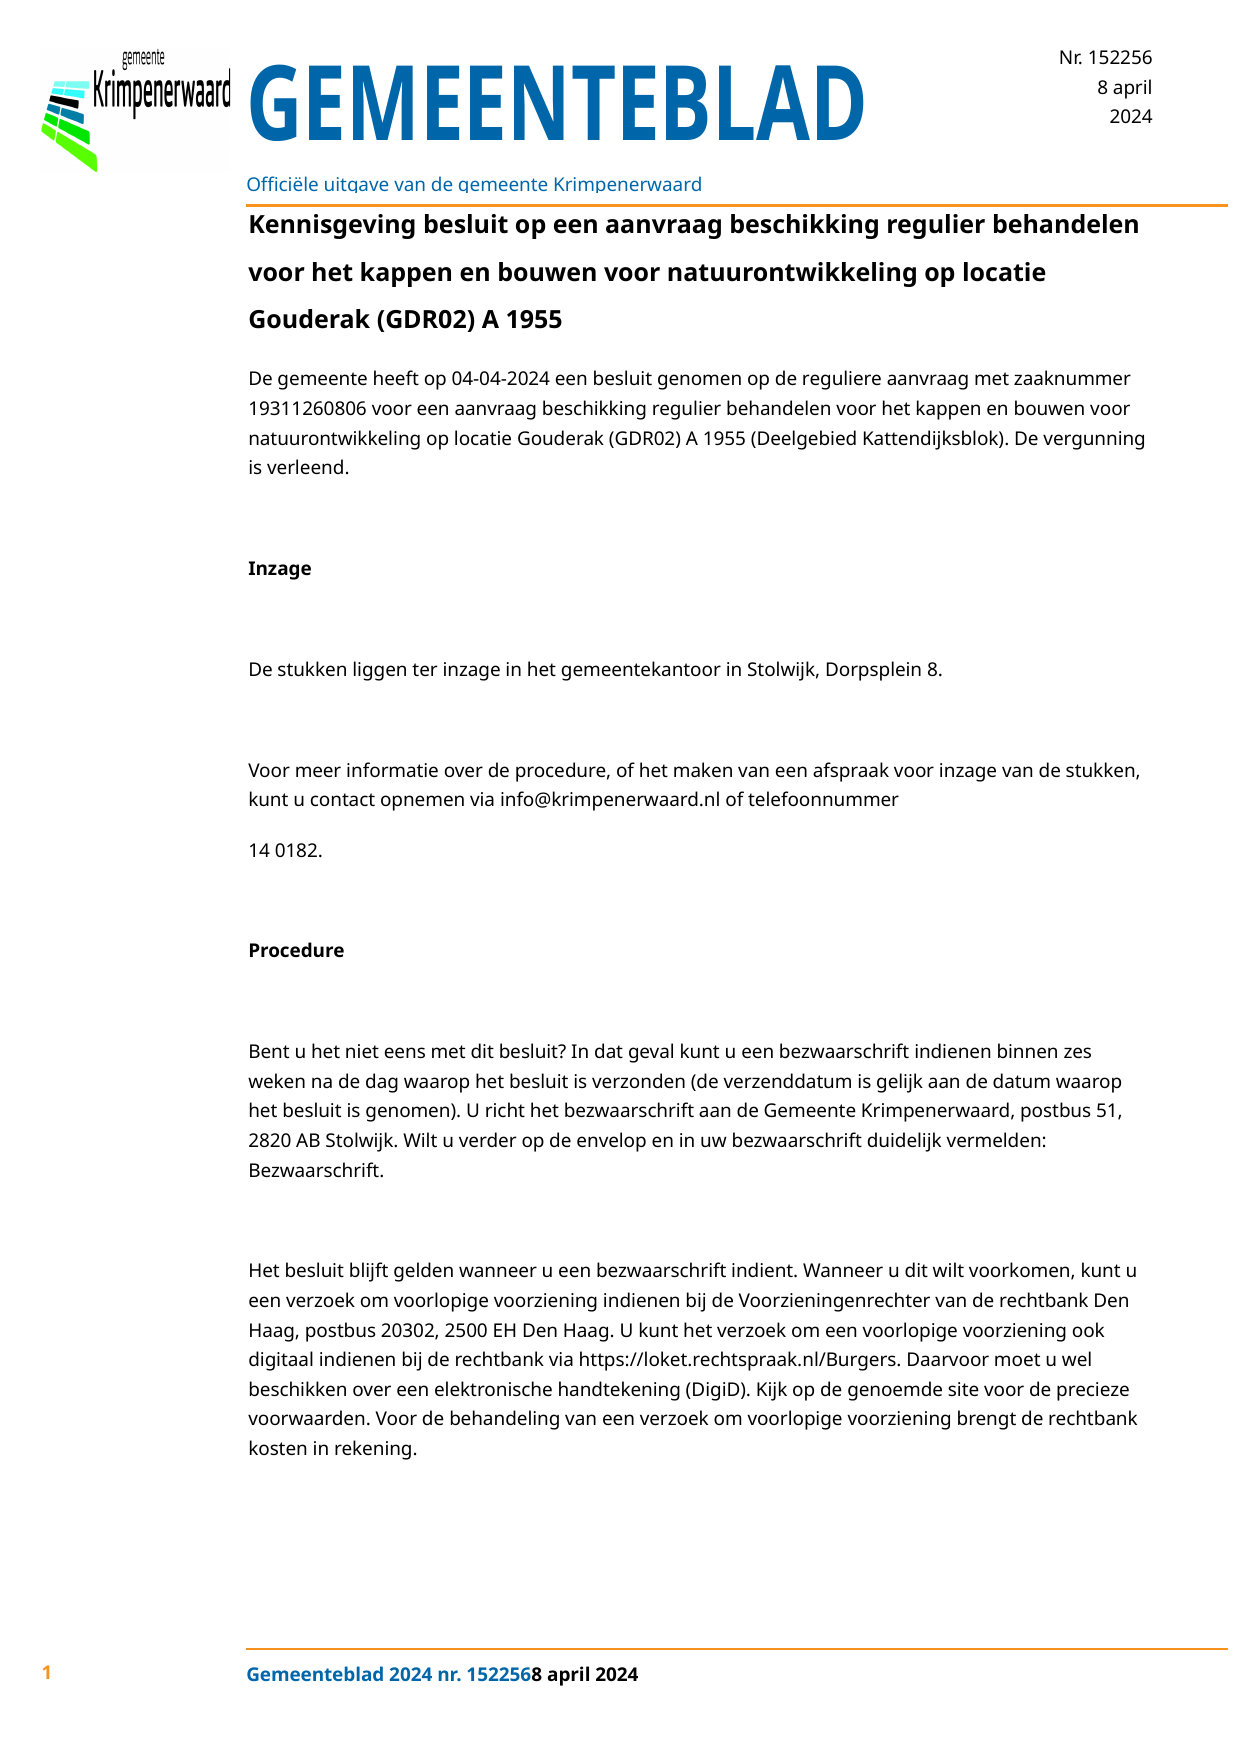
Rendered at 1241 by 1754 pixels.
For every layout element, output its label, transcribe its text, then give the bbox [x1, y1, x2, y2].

text Kennisgeving besluit op een aanvraag beschikking regulier behandelen voor het kappen en bouwen voor natuurontwikkeling op locatie Gouderak (GDR02) A 1955 [248, 207, 1152, 336]
text Het besluit blijft gelden wanneer u een bezwaarschrift indient. Wanneer u dit wilt voorkomen, kunt u een verzoek om voorlopige voorziening indienen bij de Voorzieningenrechter van de rechtbank Den Haag, postbus 20302, 2500 EH Den Haag. U kunt het verzoek om een voorlopige voorziening ook digitaal indienen bij de rechtbank via https://loket.rechtspraak.nl/Burgers. Daarvoor moet u wel beschikken over een elektronische handtekening (DigiD). Kijk op de genoemde site voor de precieze voorwaarden. Voor de behandeling van een verzoek om voorlopige voorziening brengt de rechtbank kosten in rekening. [248, 1258, 1152, 1461]
text Inzage [248, 555, 1152, 581]
text Procedure [248, 938, 1152, 963]
text Bent u het niet eens met dit besluit? In dat geval kunt u een bezwaarschrift indienen binnen zes weken na de dag waarop het besluit is verzonden (de verzenddatum is gelijk aan de datum waarop het besluit is genomen). U richt het bezwaarschrift aan de Gemeente Krimpenerwaard, postbus 51, 2820 AB Stolwijk. Wilt u verder op de envelop en in uw bezwaarschrift duidelijk vermelden: Bezwaarschrift. [248, 1038, 1152, 1182]
text 14 0182. [248, 837, 1152, 862]
text De stukken liggen ter inzage in het gemeentekantoor in Stolwijk, Dorpsplein 8. [248, 656, 1152, 682]
text Voor meer informatie over de procedure, of het maken van een afspraak voor inzage van de stukken, kunt u contact opnemen via info@krimpenerwaard.nl of telefoonnummer [248, 757, 1152, 812]
text De gemeente heeft op 04-04-2024 een besluit genomen op de reguliere aanvraag met zaaknummer 19311260806 voor een aanvraag beschikking regulier behandelen voor het kappen en bouwen voor natuurontwikkeling op locatie Gouderak (GDR02) A 1955 (Deelgebied Kattendijksblok). De vergunning is verleend. [248, 366, 1152, 480]
picture [41, 47, 231, 172]
